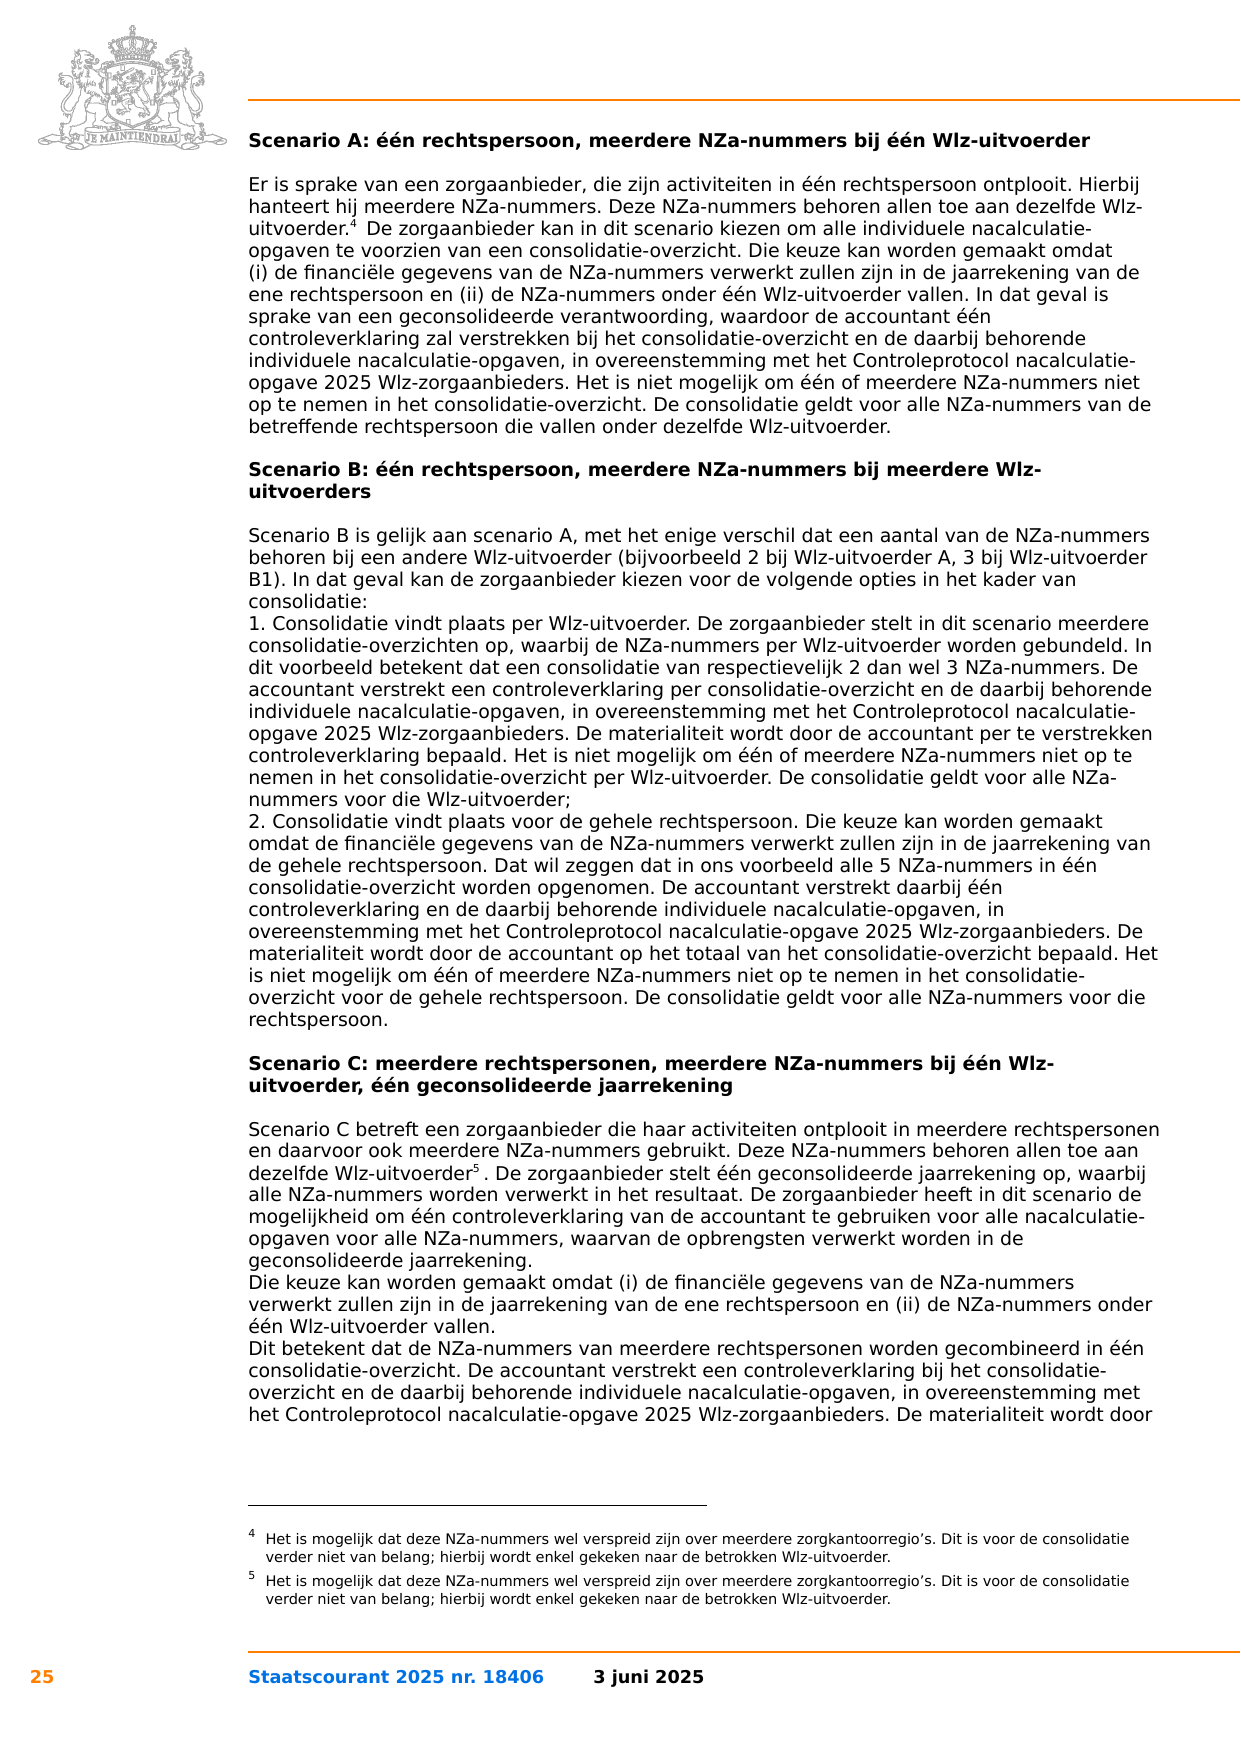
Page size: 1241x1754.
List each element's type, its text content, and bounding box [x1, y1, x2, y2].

subtitle Scenario B: één rechtspersoon, meerdere NZa-nummers bij meerdere Wlz-uitvoerders [248, 459, 1163, 503]
subtitle Scenario C: meerdere rechtspersonen, meerdere NZa-nummers bij één Wlz-uitvoerder, één geconsolideerde jaarrekening [248, 1053, 1163, 1097]
text Het is mogelijk dat deze NZa-nummers wel verspreid zijn over meerdere zorgkantoorregio’s. Dit is voor de consolidatie verder niet van belang; hierbij wordt enkel gekeken naar de betrokken Wlz-uitvoerder. [248, 1527, 1163, 1566]
text Het is mogelijk dat deze NZa-nummers wel verspreid zijn over meerdere zorgkantoorregio’s. Dit is voor de consolidatie verder niet van belang; hierbij wordt enkel gekeken naar de betrokken Wlz-uitvoerder. [248, 1569, 1163, 1608]
picture [38, 25, 227, 150]
text 2. Consolidatie vindt plaats voor de gehele rechtspersoon. Die keuze kan worden gemaakt omdat de financiële gegevens van de NZa-nummers verwerkt zullen zijn in de jaarrekening van de gehele rechtspersoon. Dat wil zeggen dat in ons voorbeeld alle 5 NZa-nummers in één consolidatie-overzicht worden opgenomen. De accountant verstrekt daarbij één controleverklaring en de daarbij behorende individuele nacalculatie-opgaven, in overeenstemming met het Controleprotocol nacalculatie-opgave 2025 Wlz-zorgaanbieders. De materialiteit wordt door de accountant op het totaal van het consolidatie-overzicht bepaald. Het is niet mogelijk om één of meerdere NZa-nummers niet op te nemen in het consolidatie-overzicht voor de gehele rechtspersoon. De consolidatie geldt voor alle NZa-nummers voor die rechtspersoon. [248, 811, 1163, 1031]
text Die keuze kan worden gemaakt omdat (i) de financiële gegevens van de NZa-nummers verwerkt zullen zijn in de jaarrekening van de ene rechtspersoon en (ii) de NZa-nummers onder één Wlz-uitvoerder vallen. [248, 1272, 1163, 1338]
text 1. Consolidatie vindt plaats per Wlz-uitvoerder. De zorgaanbieder stelt in dit scenario meerdere consolidatie-overzichten op, waarbij de NZa-nummers per Wlz-uitvoerder worden gebundeld. In dit voorbeeld betekent dat een consolidatie van respectievelijk 2 dan wel 3 NZa-nummers. De accountant verstrekt een controleverklaring per consolidatie-overzicht en de daarbij behorende individuele nacalculatie-opgaven, in overeenstemming met het Controleprotocol nacalculatie-opgave 2025 Wlz-zorgaanbieders. De materialiteit wordt door de accountant per te verstrekken controleverklaring bepaald. Het is niet mogelijk om één of meerdere NZa-nummers niet op te nemen in het consolidatie-overzicht per Wlz-uitvoerder. De consolidatie geldt voor alle NZa-nummers voor die Wlz-uitvoerder; [248, 613, 1163, 811]
text Scenario C betreft een zorgaanbieder die haar activiteiten ontplooit in meerdere rechtspersonen en daarvoor ook meerdere NZa-nummers gebruikt. Deze NZa-nummers behoren allen toe aan dezelfde Wlz-uitvoerder. De zorgaanbieder stelt één geconsolideerde jaarrekening op, waarbij alle NZa-nummers worden verwerkt in het resultaat. De zorgaanbieder heeft in dit scenario de mogelijkheid om één controleverklaring van de accountant te gebruiken voor alle nacalculatie-opgaven voor alle NZa-nummers, waarvan de opbrengsten verwerkt worden in de geconsolideerde jaarrekening. [248, 1118, 1163, 1272]
text Scenario B is gelijk aan scenario A, met het enige verschil dat een aantal van de NZa-nummers behoren bij een andere Wlz-uitvoerder (bijvoorbeeld 2 bij Wlz-uitvoerder A, 3 bij Wlz-uitvoerder B1). In dat geval kan de zorgaanbieder kiezen voor de volgende opties in het kader van consolidatie: [248, 525, 1163, 613]
text Er is sprake van een zorgaanbieder, die zijn activiteiten in één rechtspersoon ontplooit. Hierbij hanteert hij meerdere NZa-nummers. Deze NZa-nummers behoren allen toe aan dezelfde Wlz-uitvoerder. De zorgaanbieder kan in dit scenario kiezen om alle individuele nacalculatie-opgaven te voorzien van een consolidatie-overzicht. Die keuze kan worden gemaakt omdat (i) de financiële gegevens van de NZa-nummers verwerkt zullen zijn in de jaarrekening van de ene rechtspersoon en (ii) de NZa-nummers onder één Wlz-uitvoerder vallen. In dat geval is sprake van een geconsolideerde verantwoording, waardoor de accountant één controleverklaring zal verstrekken bij het consolidatie-overzicht en de daarbij behorende individuele nacalculatie-opgaven, in overeenstemming met het Controleprotocol nacalculatie-opgave 2025 Wlz-zorgaanbieders. Het is niet mogelijk om één of meerdere NZa-nummers niet op te nemen in het consolidatie-overzicht. De consolidatie geldt voor alle NZa-nummers van de betreffende rechtspersoon die vallen onder dezelfde Wlz-uitvoerder. [248, 174, 1163, 437]
text Dit betekent dat de NZa-nummers van meerdere rechtspersonen worden gecombineerd in één consolidatie-overzicht. De accountant verstrekt een controleverklaring bij het consolidatie-overzicht en de daarbij behorende individuele nacalculatie-opgaven, in overeenstemming met het Controleprotocol nacalculatie-opgave 2025 Wlz-zorgaanbieders. De materialiteit wordt door [248, 1338, 1163, 1426]
subtitle Scenario A: één rechtspersoon, meerdere NZa-nummers bij één Wlz-uitvoerder [248, 130, 1163, 152]
